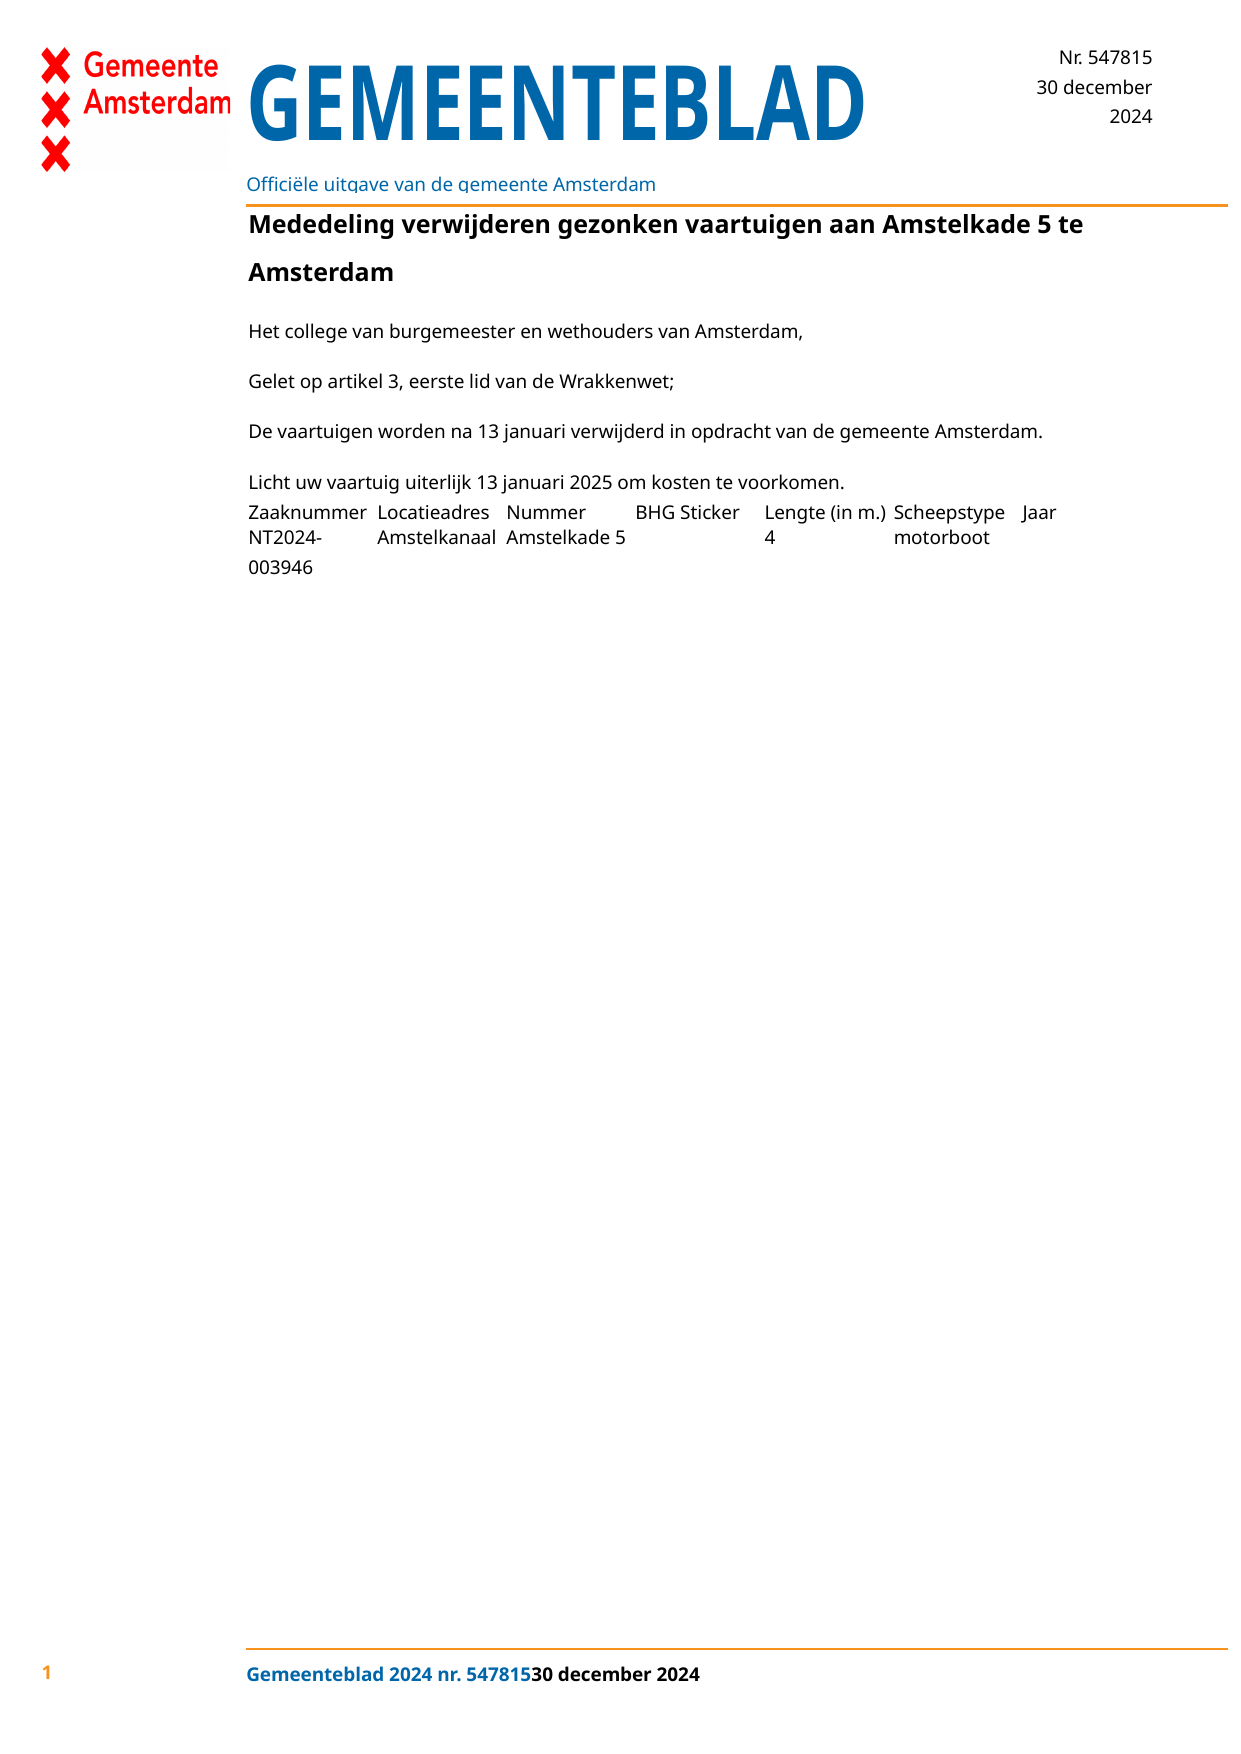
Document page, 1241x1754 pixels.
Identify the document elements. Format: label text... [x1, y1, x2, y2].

table_cell Amstelkanaal [377, 525, 506, 580]
table_header Nummer [506, 499, 635, 524]
table_cell NT2024-003946 [248, 525, 377, 580]
table_header Scheepstype [894, 499, 1022, 524]
table_header BHG Sticker [635, 499, 764, 524]
table_header Locatieadres [377, 499, 506, 524]
text Licht uw vaartuig uiterlijk 13 januari 2025 om kosten te voorkomen. [248, 469, 1152, 495]
table_header Lengte (in m.) [764, 499, 893, 524]
table_header Zaaknummer [248, 499, 377, 524]
text Mededeling verwijderen gezonken vaartuigen aan Amstelkade 5 te Amsterdam [248, 207, 1152, 288]
table_header Jaar [1023, 499, 1152, 524]
table_cell motorboot [894, 525, 1022, 580]
text De vaartuigen worden na 13 januari verwijderd in opdracht van de gemeente Amsterdam. [248, 419, 1152, 444]
table_cell [1023, 525, 1152, 580]
text Gelet op artikel 3, eerste lid van de Wrakkenwet; [248, 368, 1152, 394]
table_cell 4 [764, 525, 893, 580]
table_cell [635, 525, 764, 580]
text Het college van burgemeester en wethouders van Amsterdam, [248, 318, 1152, 344]
picture [41, 47, 231, 172]
table_cell Amstelkade 5 [506, 525, 635, 580]
